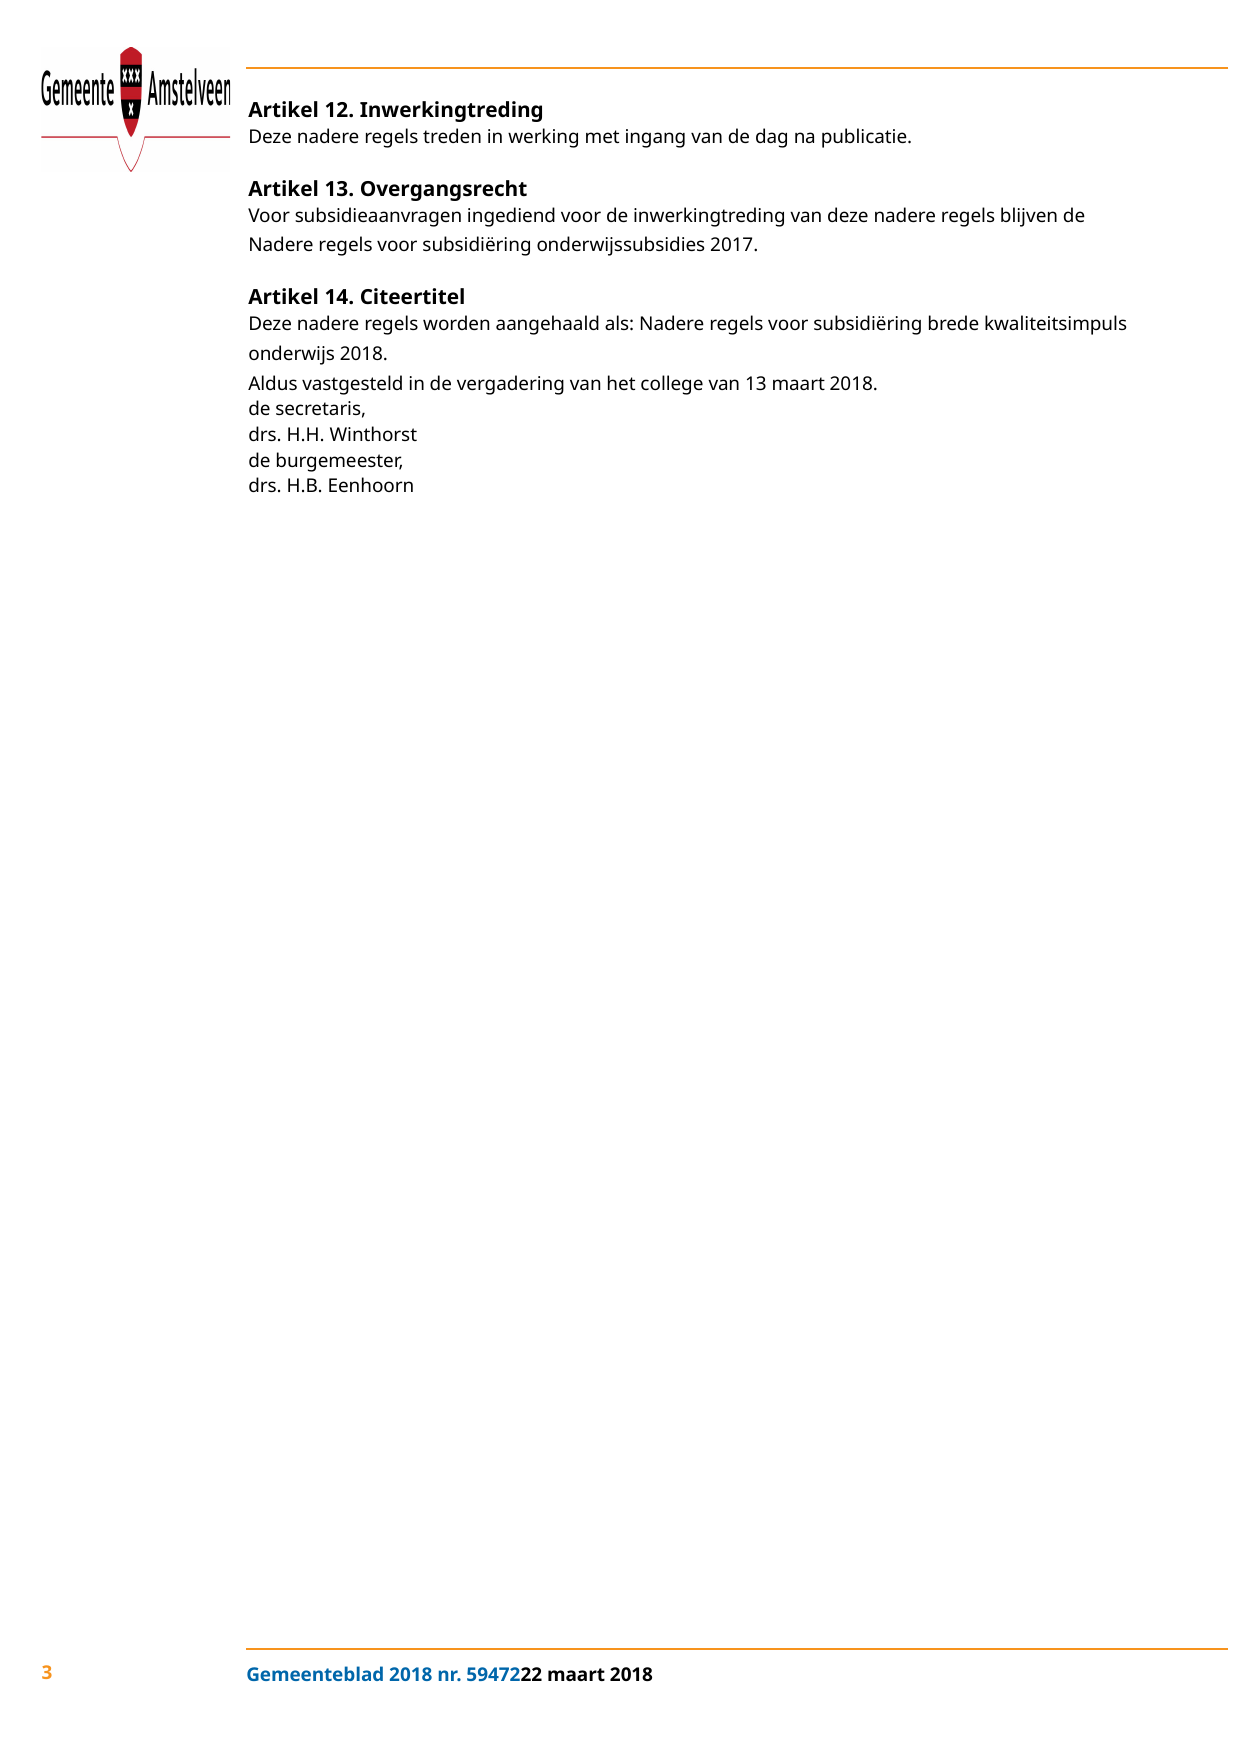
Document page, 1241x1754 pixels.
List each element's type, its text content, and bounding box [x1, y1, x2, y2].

picture [41, 47, 231, 172]
text de burgemeester, [248, 447, 1152, 473]
text drs. H.B. Eenhoorn [248, 473, 1152, 498]
text Artikel 13. Overgangsrecht [248, 174, 1152, 202]
text drs. H.H. Winthorst [248, 421, 1152, 447]
text Deze nadere regels treden in werking met ingang van de dag na publicatie. [248, 123, 1152, 149]
text Voor subsidieaanvragen ingediend voor de inwerkingtreding van deze nadere regels blijven de Nadere regels voor subsidiëring onderwijssubsidies 2017. [248, 202, 1152, 257]
text Artikel 14. Citeertitel [248, 282, 1152, 311]
text Aldus vastgesteld in de vergadering van het college van 13 maart 2018. [248, 370, 1152, 395]
text Artikel 12. Inwerkingtreding [248, 95, 1152, 123]
text Deze nadere regels worden aangehaald als: Nadere regels voor subsidiëring brede kwaliteitsimpuls onderwijs 2018. [248, 311, 1152, 366]
text de secretaris, [248, 395, 1152, 421]
